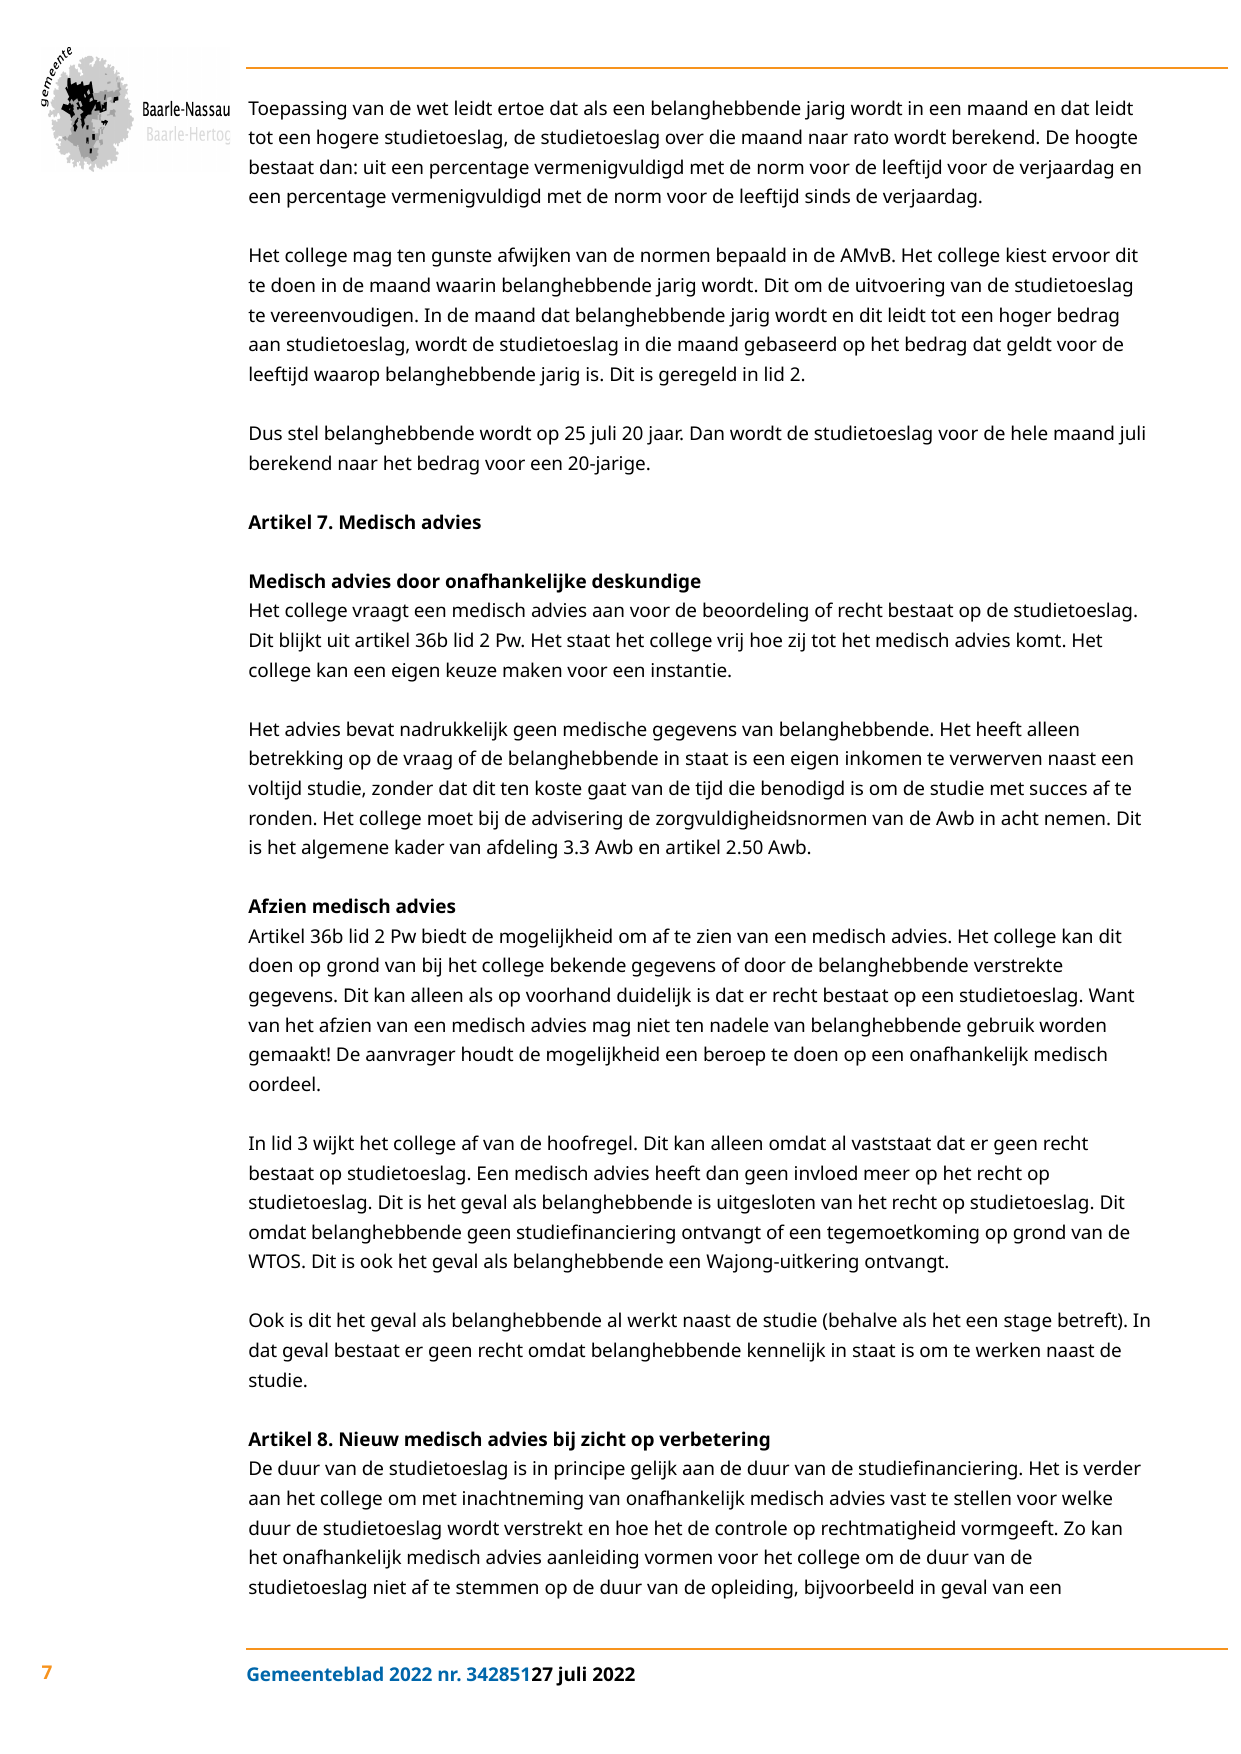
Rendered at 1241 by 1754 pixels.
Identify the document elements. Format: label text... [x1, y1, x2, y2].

text Artikel 7. Medisch advies [248, 509, 1152, 535]
text Het college vraagt een medisch advies aan voor de beoordeling of recht bestaat op de studietoeslag. Dit blijkt uit artikel 36b lid 2 Pw. Het staat het college vrij hoe zij tot het medisch advies komt. Het college kan een eigen keuze maken voor een instantie. [248, 598, 1152, 683]
text Het college mag ten gunste afwijken van de normen bepaald in de AMvB. Het college kiest ervoor dit te doen in de maand waarin belanghebbende jarig wordt. Dit om de uitvoering van de studietoeslag te vereenvoudigen. In de maand dat belanghebbende jarig wordt en dit leidt tot een hoger bedrag aan studietoeslag, wordt de studietoeslag in die maand gebaseerd op het bedrag dat geldt voor de leeftijd waarop belanghebbende jarig is. Dit is geregeld in lid 2. [248, 243, 1152, 387]
text Het advies bevat nadrukkelijk geen medische gegevens van belanghebbende. Het heeft alleen betrekking op de vraag of de belanghebbende in staat is een eigen inkomen te verwerven naast een voltijd studie, zonder dat dit ten koste gaat van de tijd die benodigd is om de studie met succes af te ronden. Het college moet bij de advisering de zorgvuldigheidsnormen van de Awb in acht nemen. Dit is het algemene kader van afdeling 3.3 Awb en artikel 2.50 Awb. [248, 716, 1152, 860]
text Artikel 8. Nieuw medisch advies bij zicht op verbetering [248, 1426, 1152, 1452]
text Ook is dit het geval als belanghebbende al werkt naast de studie (behalve als het een stage betreft). In dat geval bestaat er geen recht omdat belanghebbende kennelijk in staat is om te werken naast de studie. [248, 1308, 1152, 1393]
text De duur van de studietoeslag is in principe gelijk aan de duur van de studiefinanciering. Het is verder aan het college om met inachtneming van onafhankelijk medisch advies vast te stellen voor welke duur de studietoeslag wordt verstrekt en hoe het de controle op rechtmatigheid vormgeeft. Zo kan het onafhankelijk medisch advies aanleiding vormen voor het college om de duur van de studietoeslag niet af te stemmen op de duur van de opleiding, bijvoorbeeld in geval van een [248, 1456, 1152, 1600]
text Afzien medisch advies [248, 893, 1152, 919]
text Toepassing van de wet leidt ertoe dat als een belanghebbende jarig wordt in een maand en dat leidt tot een hogere studietoeslag, de studietoeslag over die maand naar rato wordt berekend. De hoogte bestaat dan: uit een percentage vermenigvuldigd met de norm voor de leeftijd voor de verjaardag en een percentage vermenigvuldigd met de norm voor de leeftijd sinds de verjaardag. [248, 95, 1152, 209]
text Dus stel belanghebbende wordt op 25 juli 20 jaar. Dan wordt de studietoeslag voor de hele maand juli berekend naar het bedrag voor een 20-jarige. [248, 420, 1152, 476]
text In lid 3 wijkt het college af van de hoofregel. Dit kan alleen omdat al vaststaat dat er geen recht bestaat op studietoeslag. Een medisch advies heeft dan geen invloed meer op het recht op studietoeslag. Dit is het geval als belanghebbende is uitgesloten van het recht op studietoeslag. Dit omdat belanghebbende geen studiefinanciering ontvangt of een tegemoetkoming op grond van de WTOS. Dit is ook het geval als belanghebbende een Wajong-uitkering ontvangt. [248, 1130, 1152, 1274]
picture [41, 47, 231, 172]
text Artikel 36b lid 2 Pw biedt de mogelijkheid om af te zien van een medisch advies. Het college kan dit doen op grond van bij het college bekende gegevens of door de belanghebbende verstrekte gegevens. Dit kan alleen als op voorhand duidelijk is dat er recht bestaat op een studietoeslag. Want van het afzien van een medisch advies mag niet ten nadele van belanghebbende gebruik worden gemaakt! De aanvrager houdt de mogelijkheid een beroep te doen op een onafhankelijk medisch oordeel. [248, 923, 1152, 1097]
text Medisch advies door onafhankelijke deskundige [248, 568, 1152, 594]
